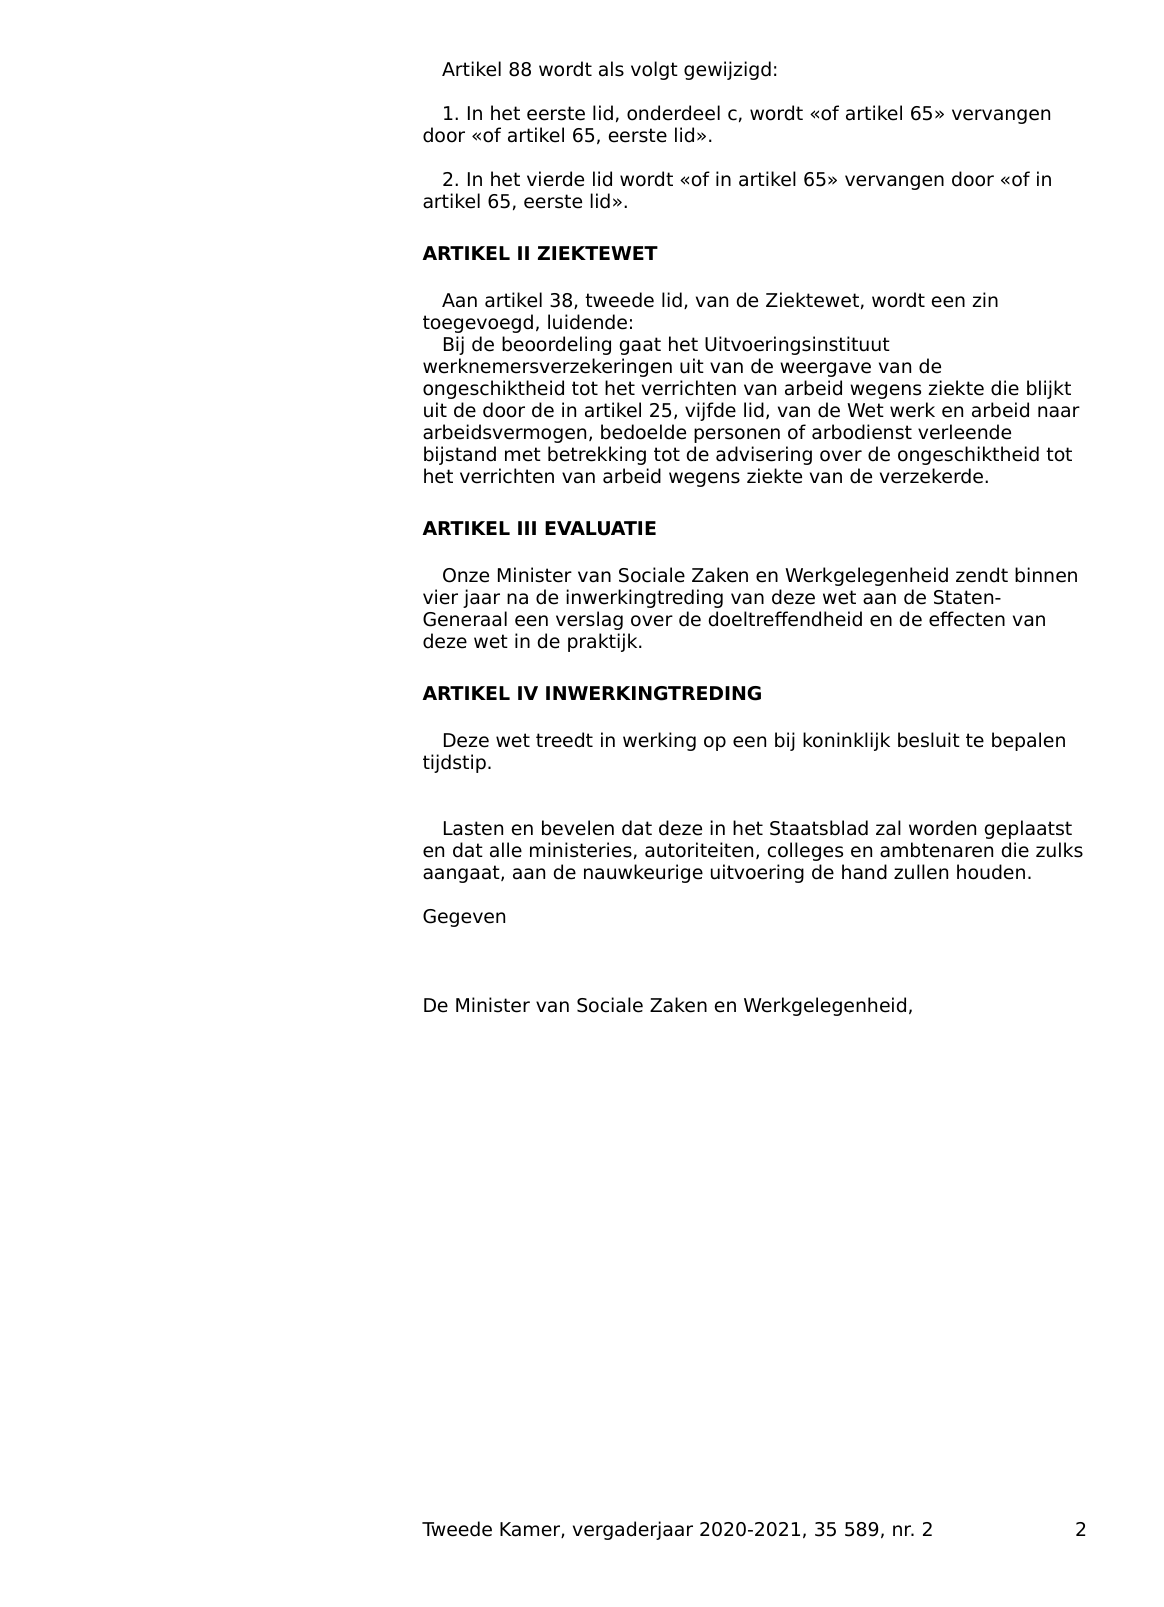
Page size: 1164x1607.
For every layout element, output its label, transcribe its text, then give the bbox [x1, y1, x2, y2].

text Onze Minister van Sociale Zaken en Werkgelegenheid zendt binnen vier jaar na de inwerkingtreding van deze wet aan de Staten-Generaal een verslag over de doeltreffendheid en de effecten van deze wet in de praktijk. [422, 565, 1087, 653]
text Aan artikel 38, tweede lid, van de Ziektewet, wordt een zin toegevoegd, luidende: [422, 290, 1087, 334]
text Lasten en bevelen dat deze in het Staatsblad zal worden geplaatst en dat alle ministeries, autoriteiten, colleges en ambtenaren die zulks aangaat, aan de nauwkeurige uitvoering de hand zullen houden. [422, 818, 1087, 884]
text Deze wet treedt in werking op een bij koninklijk besluit te bepalen tijdstip. [422, 730, 1087, 774]
text Gegeven [422, 906, 1087, 928]
text Artikel 88 wordt als volgt gewijzigd: [422, 59, 1087, 81]
text De Minister van Sociale Zaken en Werkgelegenheid, [422, 995, 1087, 1017]
text 2. In het vierde lid wordt «of in artikel 65» vervangen door «of in artikel 65, eerste lid». [422, 169, 1087, 213]
subtitle ARTIKEL IV INWERKINGTREDING [422, 683, 1087, 705]
subtitle ARTIKEL II ZIEKTEWET [422, 243, 1087, 265]
text 1. In het eerste lid, onderdeel c, wordt «of artikel 65» vervangen door «of artikel 65, eerste lid». [422, 103, 1087, 147]
subtitle ARTIKEL III EVALUATIE [422, 518, 1087, 540]
text Bij de beoordeling gaat het Uitvoeringsinstituut werknemersverzekeringen uit van de weergave van de ongeschiktheid tot het verrichten van arbeid wegens ziekte die blijkt uit de door de in artikel 25, vijfde lid, van de Wet werk en arbeid naar arbeidsvermogen, bedoelde personen of arbodienst verleende bijstand met betrekking tot de advisering over de ongeschiktheid tot het verrichten van arbeid wegens ziekte van de verzekerde. [422, 334, 1087, 488]
